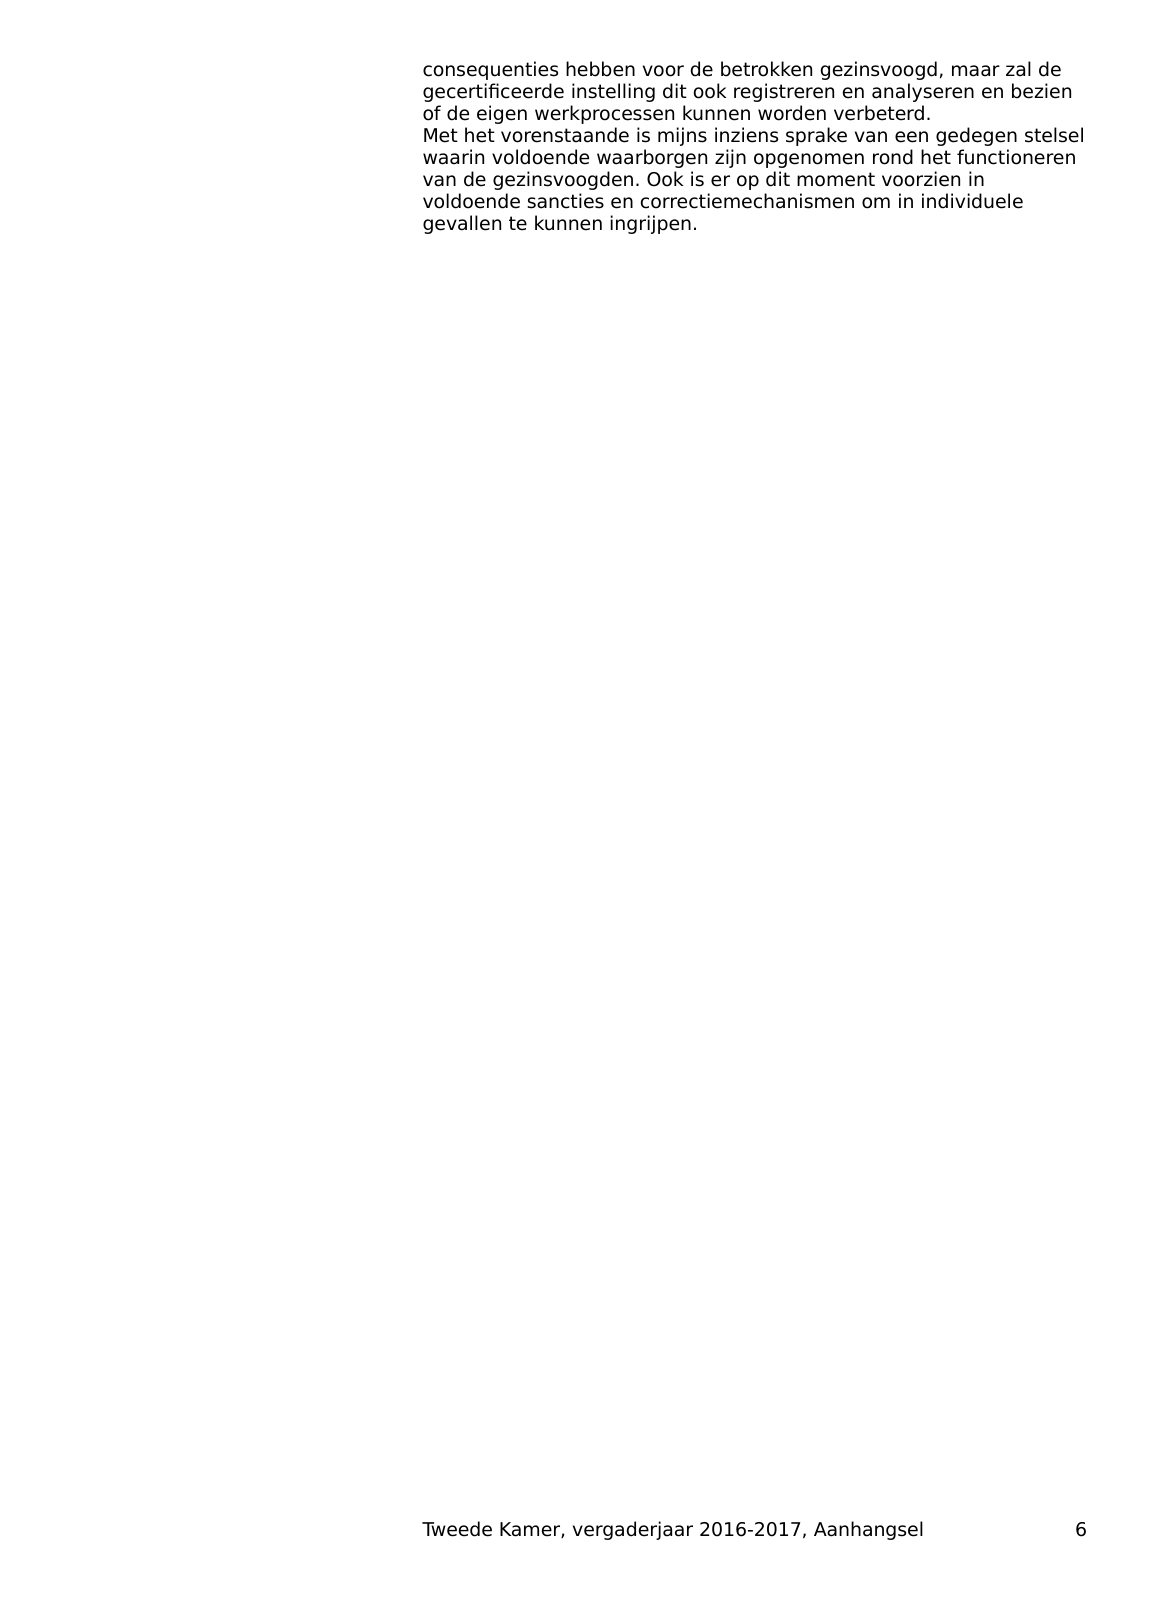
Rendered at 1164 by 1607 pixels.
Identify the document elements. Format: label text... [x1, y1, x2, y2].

text Met het vorenstaande is mijns inziens sprake van een gedegen stelsel waarin voldoende waarborgen zijn opgenomen rond het functioneren van de gezinsvoogden. Ook is er op dit moment voorzien in voldoende sancties en correctiemechanismen om in individuele gevallen te kunnen ingrijpen. [422, 125, 1087, 235]
text consequenties hebben voor de betrokken gezinsvoogd, maar zal de gecertificeerde instelling dit ook registreren en analyseren en bezien of de eigen werkprocessen kunnen worden verbeterd. [422, 59, 1087, 125]
